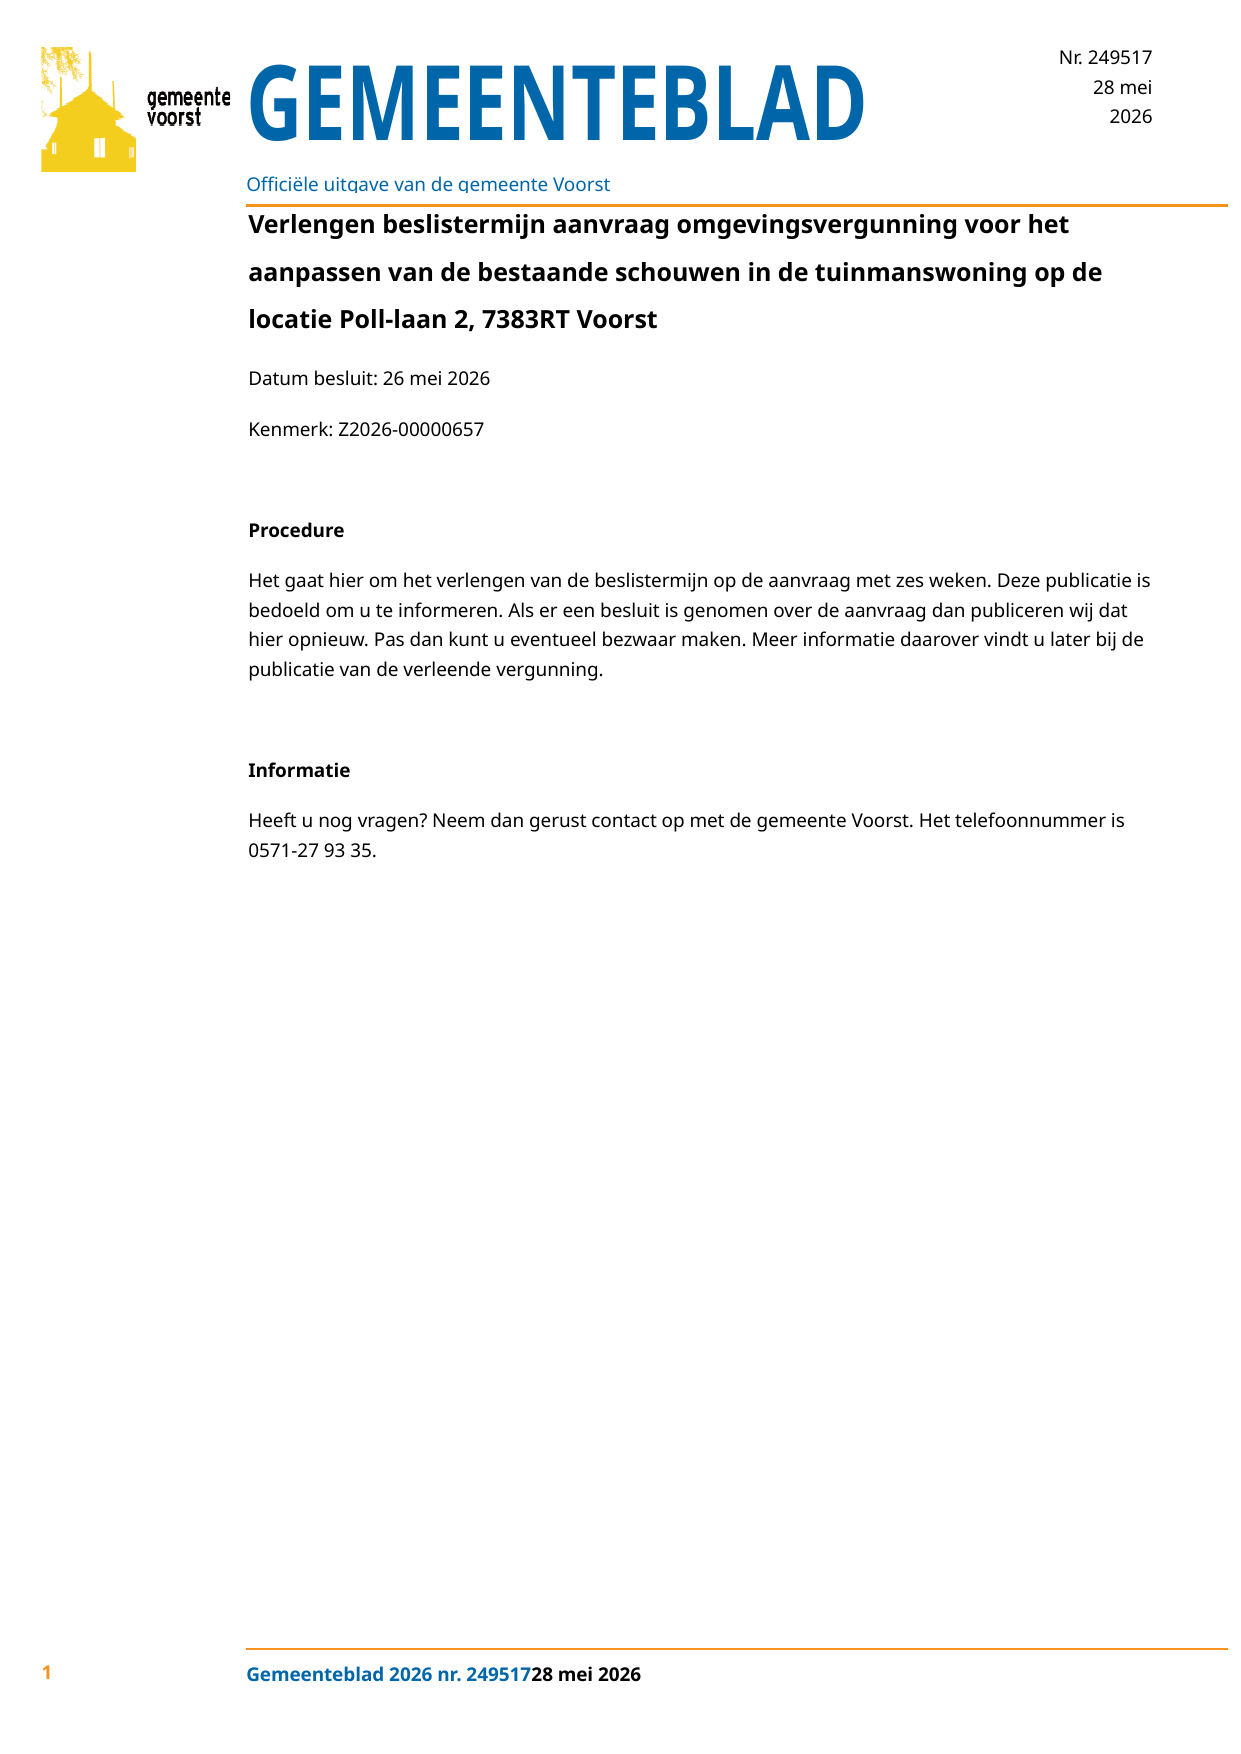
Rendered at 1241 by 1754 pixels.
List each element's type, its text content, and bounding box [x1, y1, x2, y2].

text Het gaat hier om het verlengen van de beslistermijn op de aanvraag met zes weken. Deze publicatie is bedoeld om u te informeren. Als er een besluit is genomen over de aanvraag dan publiceren wij dat hier opnieuw. Pas dan kunt u eventueel bezwaar maken. Meer informatie daarover vindt u later bij de publicatie van de verleende vergunning. [248, 567, 1152, 682]
text Procedure [248, 517, 1152, 542]
text Verlengen beslistermijn aanvraag omgevingsvergunning voor het aanpassen van de bestaande schouwen in de tuinmanswoning op de locatie Poll-laan 2, 7383RT Voorst [248, 207, 1152, 336]
picture [41, 47, 231, 172]
text Kenmerk: Z2026-00000657 [248, 416, 1152, 442]
text Informatie [248, 757, 1152, 782]
text Datum besluit: 26 mei 2026 [248, 366, 1152, 391]
text Heeft u nog vragen? Neem dan gerust contact op met de gemeente Voorst. Het telefoonnummer is 0571-27 93 35. [248, 807, 1152, 862]
